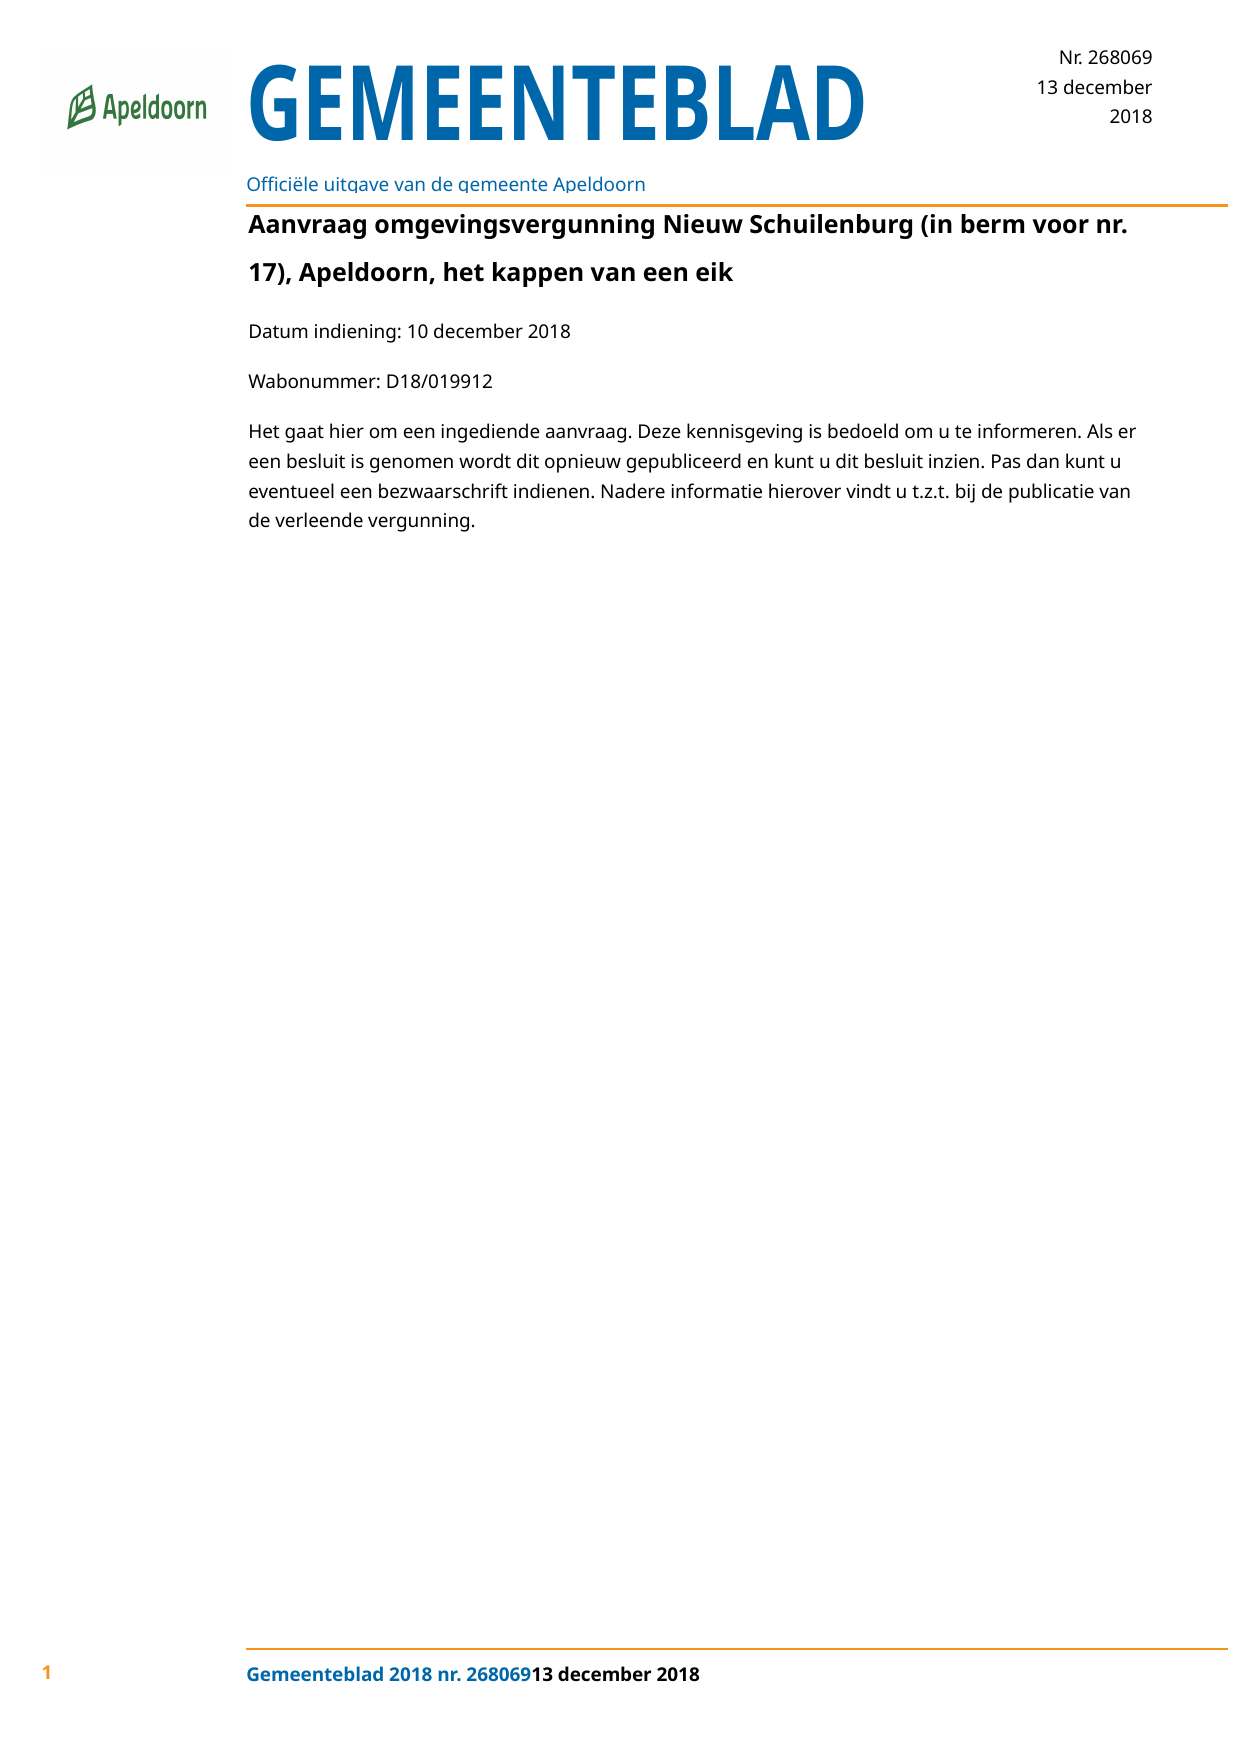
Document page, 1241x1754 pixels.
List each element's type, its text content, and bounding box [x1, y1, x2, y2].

text Aanvraag omgevingsvergunning Nieuw Schuilenburg (in berm voor nr. 17), Apeldoorn, het kappen van een eik [248, 207, 1152, 288]
text Wabonummer: D18/019912 [248, 368, 1152, 394]
text Het gaat hier om een ingediende aanvraag. Deze kennisgeving is bedoeld om u te informeren. Als er een besluit is genomen wordt dit opnieuw gepubliceerd en kunt u dit besluit inzien. Pas dan kunt u eventueel een bezwaarschrift indienen. Nadere informatie hierover vindt u t.z.t. bij de publicatie van de verleende vergunning. [248, 419, 1152, 533]
picture [41, 47, 231, 172]
text Datum indiening: 10 december 2018 [248, 318, 1152, 344]
